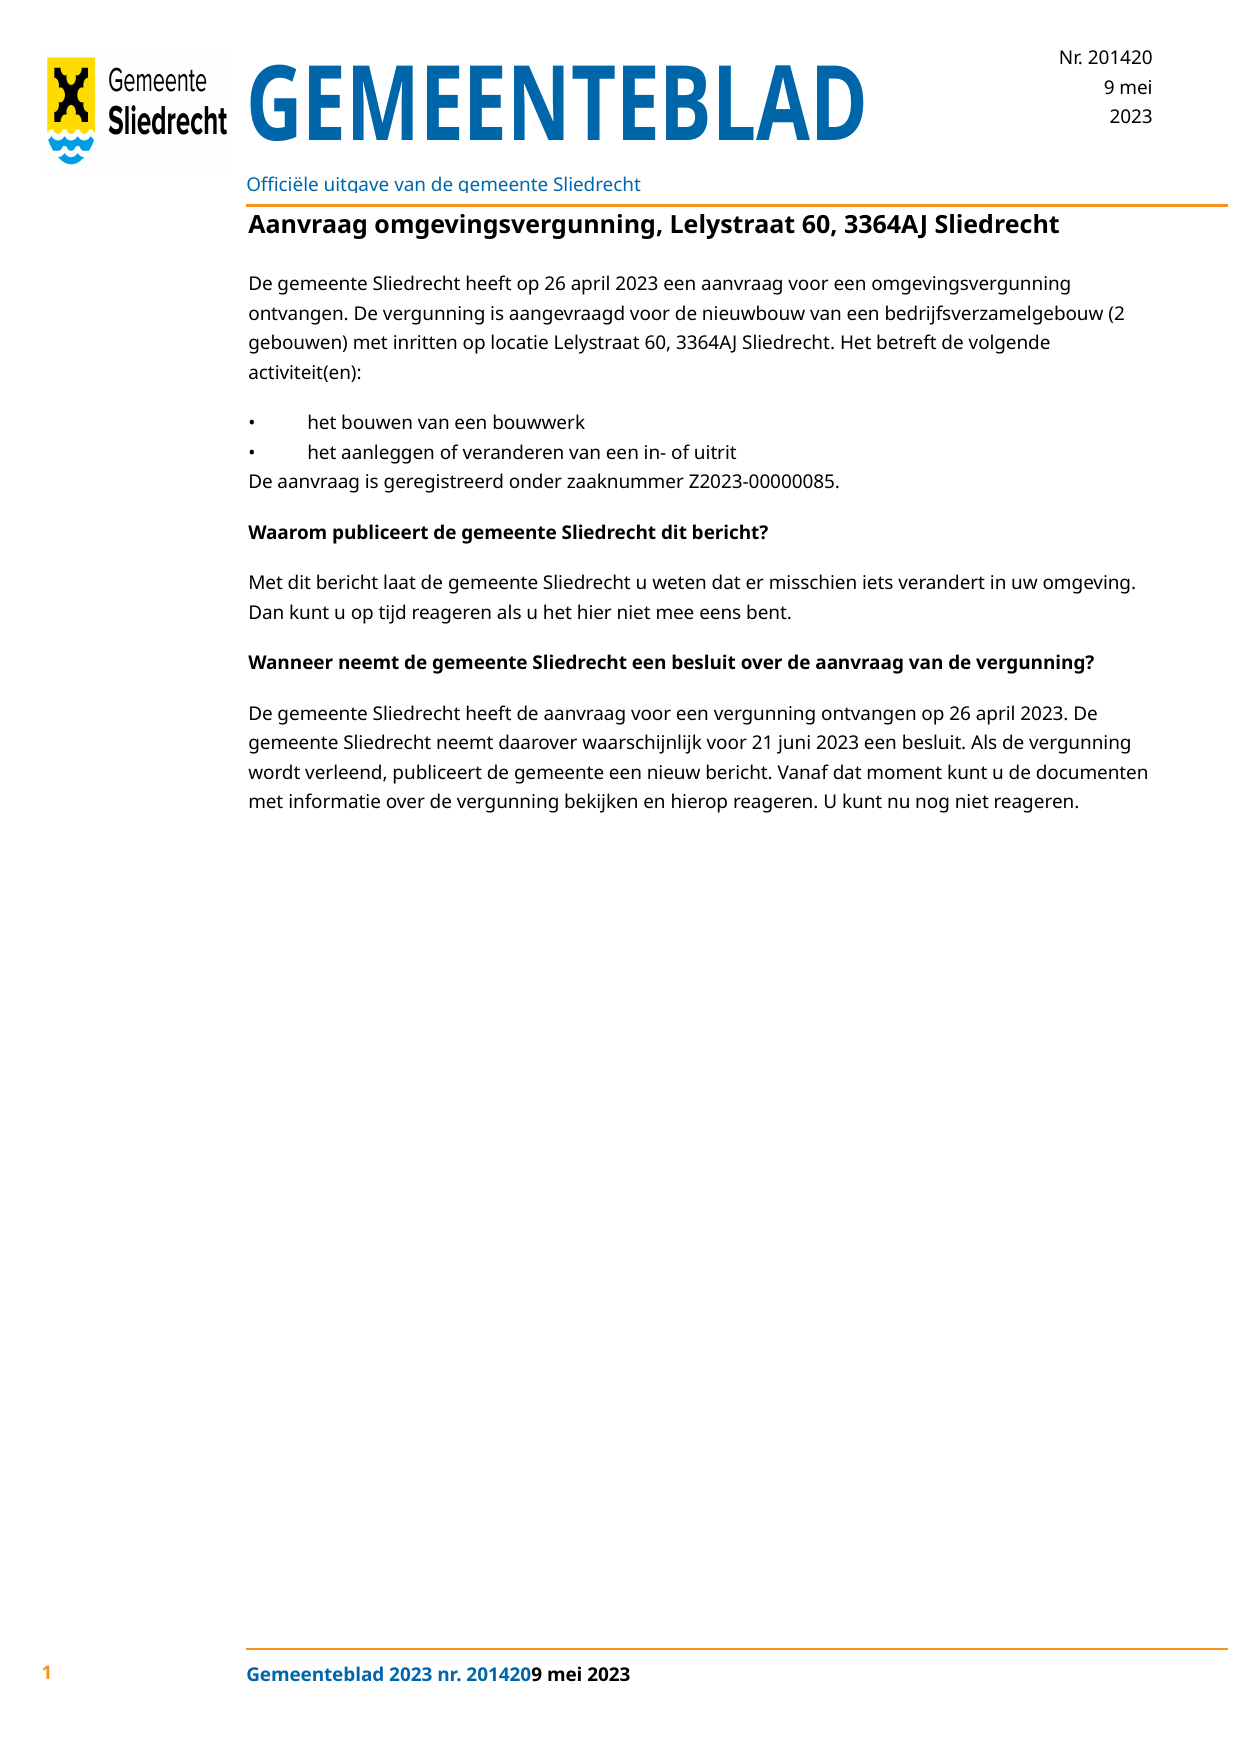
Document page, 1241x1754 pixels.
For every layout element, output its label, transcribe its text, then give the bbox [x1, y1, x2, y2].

picture [41, 47, 231, 172]
list het aanleggen of veranderen van een in- of uitrit [248, 439, 1152, 465]
text De gemeente Sliedrecht heeft op 26 april 2023 een aanvraag voor een omgevingsvergunning ontvangen. De vergunning is aangevraagd voor de nieuwbouw van een bedrijfsverzamelgebouw (2 gebouwen) met inritten op locatie Lelystraat 60, 3364AJ Sliedrecht. Het betreft de volgende activiteit(en): [248, 270, 1152, 385]
text Aanvraag omgevingsvergunning, Lelystraat 60, 3364AJ Sliedrecht [248, 207, 1152, 241]
text De aanvraag is geregistreerd onder zaaknummer Z2023-00000085. [248, 469, 1152, 494]
text Waarom publiceert de gemeente Sliedrecht dit bericht? [248, 519, 1152, 545]
text Wanneer neemt de gemeente Sliedrecht een besluit over de aanvraag van de vergunning? [248, 649, 1152, 675]
text Met dit bericht laat de gemeente Sliedrecht u weten dat er misschien iets verandert in uw omgeving. Dan kunt u op tijd reageren als u het hier niet mee eens bent. [248, 569, 1152, 625]
list het bouwen van een bouwwerk [248, 409, 1152, 435]
text De gemeente Sliedrecht heeft de aanvraag voor een vergunning ontvangen op 26 april 2023. De gemeente Sliedrecht neemt daarover waarschijnlijk voor 21 juni 2023 een besluit. Als de vergunning wordt verleend, publiceert de gemeente een nieuw bericht. Vanaf dat moment kunt u de documenten met informatie over de vergunning bekijken en hierop reageren. U kunt nu nog niet reageren. [248, 700, 1152, 814]
